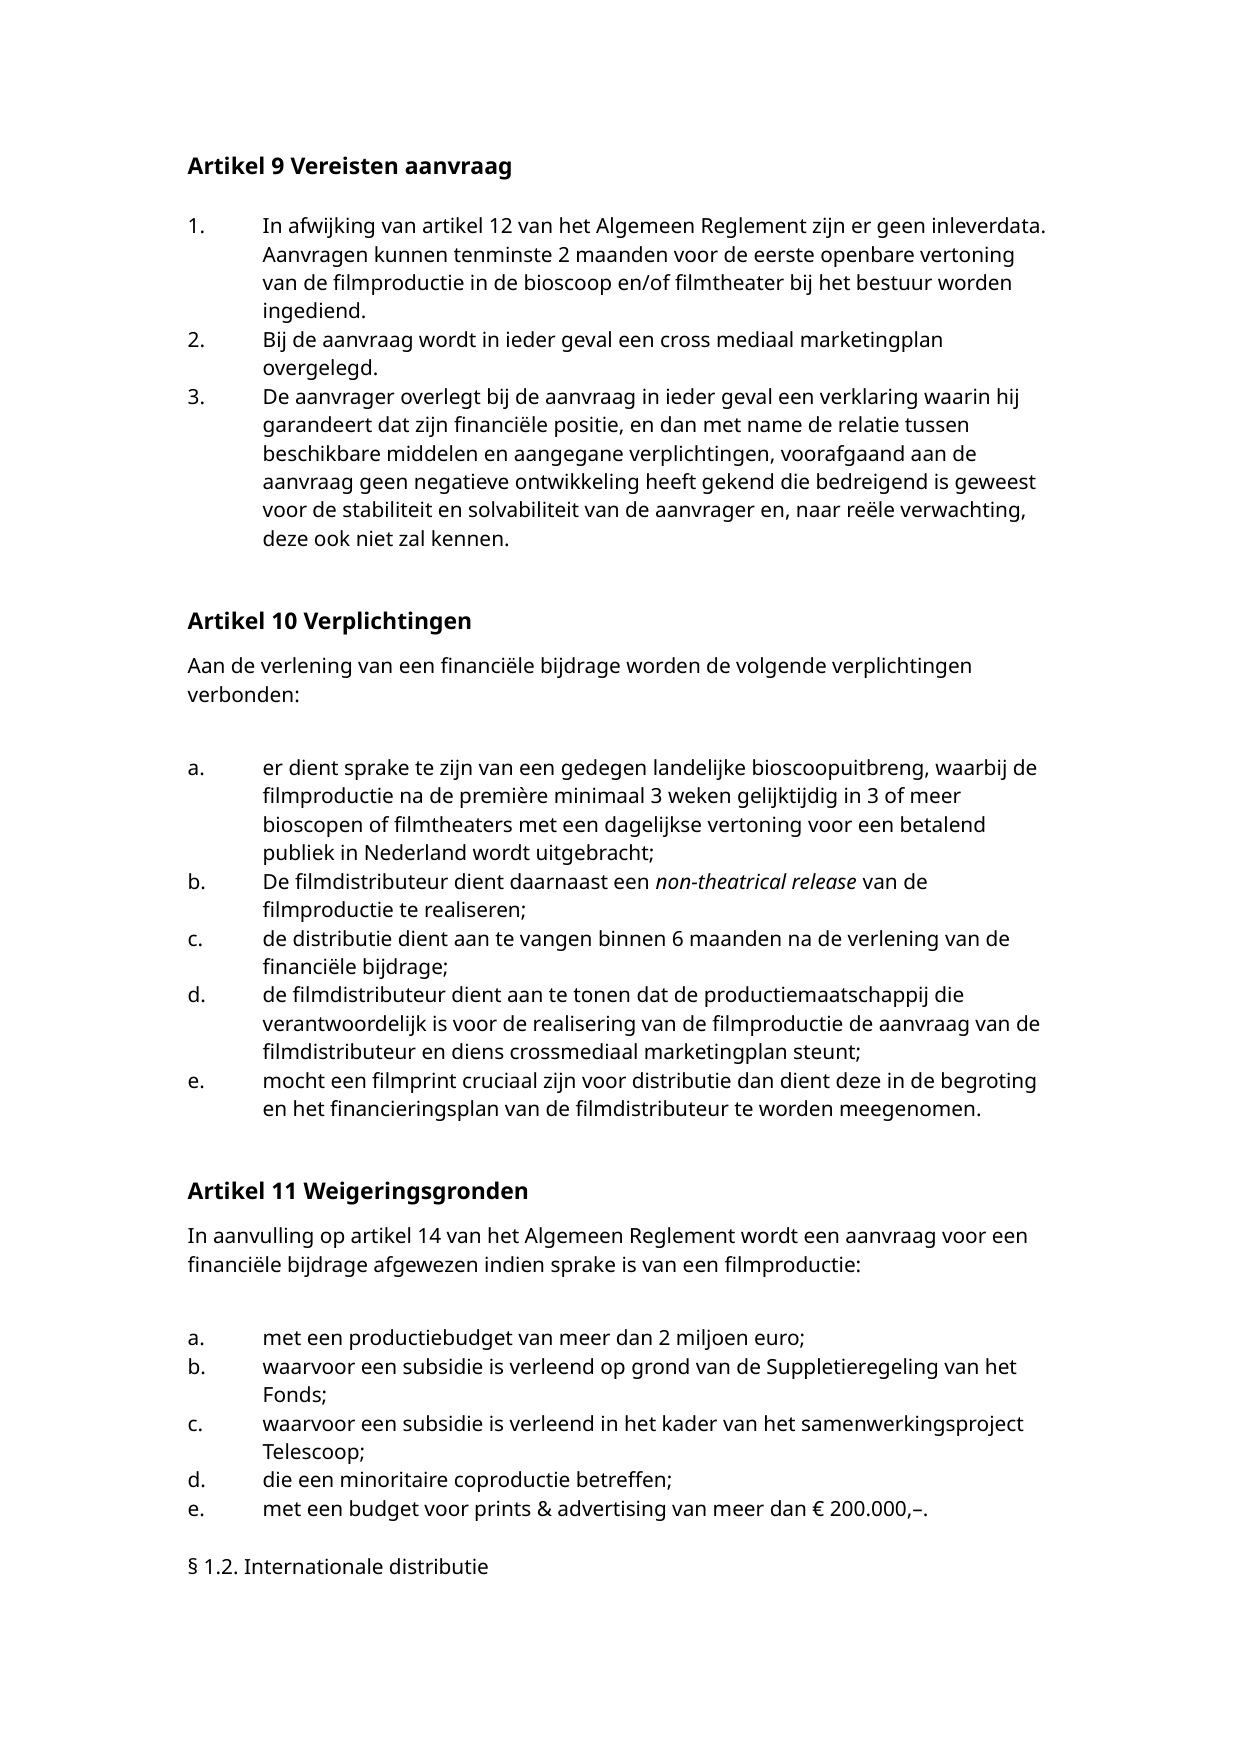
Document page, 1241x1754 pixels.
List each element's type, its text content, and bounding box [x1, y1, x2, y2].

list die een minoritaire coproductie betreffen; [187, 1466, 1053, 1494]
subtitle Artikel 9 Vereisten aanvraag [187, 150, 1053, 181]
list mocht een filmprint cruciaal zijn voor distributie dan dient deze in de begroting en het financieringsplan van de filmdistributeur te worden meegenomen. [187, 1066, 1053, 1123]
subtitle § 1.2. Internationale distributie [187, 1552, 1053, 1581]
list De filmdistributeur dient daarnaast een non-theatrical release van de filmproductie te realiseren; [187, 867, 1053, 924]
text Aan de verlening van een financiële bijdrage worden de volgende verplichtingen verbonden: [187, 651, 1053, 708]
list met een productiebudget van meer dan 2 miljoen euro; [187, 1323, 1053, 1352]
list er dient sprake te zijn van een gedegen landelijke bioscoopuitbreng, waarbij de filmproductie na de première minimaal 3 weken gelijktijdig in 3 of meer bioscopen of filmtheaters met een dagelijkse vertoning voor een betalend publiek in Nederland wordt uitgebracht; [187, 753, 1053, 867]
list de distributie dient aan te vangen binnen 6 maanden na de verlening van de financiële bijdrage; [187, 924, 1053, 981]
subtitle Artikel 10 Verplichtingen [187, 605, 1053, 636]
list waarvoor een subsidie is verleend op grond van de Suppletieregeling van het Fonds; [187, 1352, 1053, 1409]
list met een budget voor prints & advertising van meer dan € 200.000,–. [187, 1494, 1053, 1522]
list Bij de aanvraag wordt in ieder geval een cross mediaal marketingplan overgelegd. [187, 325, 1053, 382]
list In afwijking van artikel 12 van het Algemeen Reglement zijn er geen inleverdata. Aanvragen kunnen tenminste 2 maanden voor de eerste openbare vertoning van de filmproductie in de bioscoop en/of filmtheater bij het bestuur worden ingediend. [187, 211, 1053, 325]
list waarvoor een subsidie is verleend in het kader van het samenwerkingsproject Telescoop; [187, 1409, 1053, 1466]
list de filmdistributeur dient aan te tonen dat de productiemaatschappij die verantwoordelijk is voor de realisering van de filmproductie de aanvraag van de filmdistributeur en diens crossmediaal marketingplan steunt; [187, 981, 1053, 1066]
subtitle Artikel 11 Weigeringsgronden [187, 1175, 1053, 1207]
text In aanvulling op artikel 14 van het Algemeen Reglement wordt een aanvraag voor een financiële bijdrage afgewezen indien sprake is van een filmproductie: [187, 1222, 1053, 1278]
list De aanvrager overlegt bij de aanvraag in ieder geval een verklaring waarin hij garandeert dat zijn financiële positie, en dan met name de relatie tussen beschikbare middelen en aangegane verplichtingen, voorafgaand aan de aanvraag geen negatieve ontwikkeling heeft gekend die bedreigend is geweest voor de stabiliteit en solvabiliteit van de aanvrager en, naar reële verwachting, deze ook niet zal kennen. [187, 382, 1053, 552]
